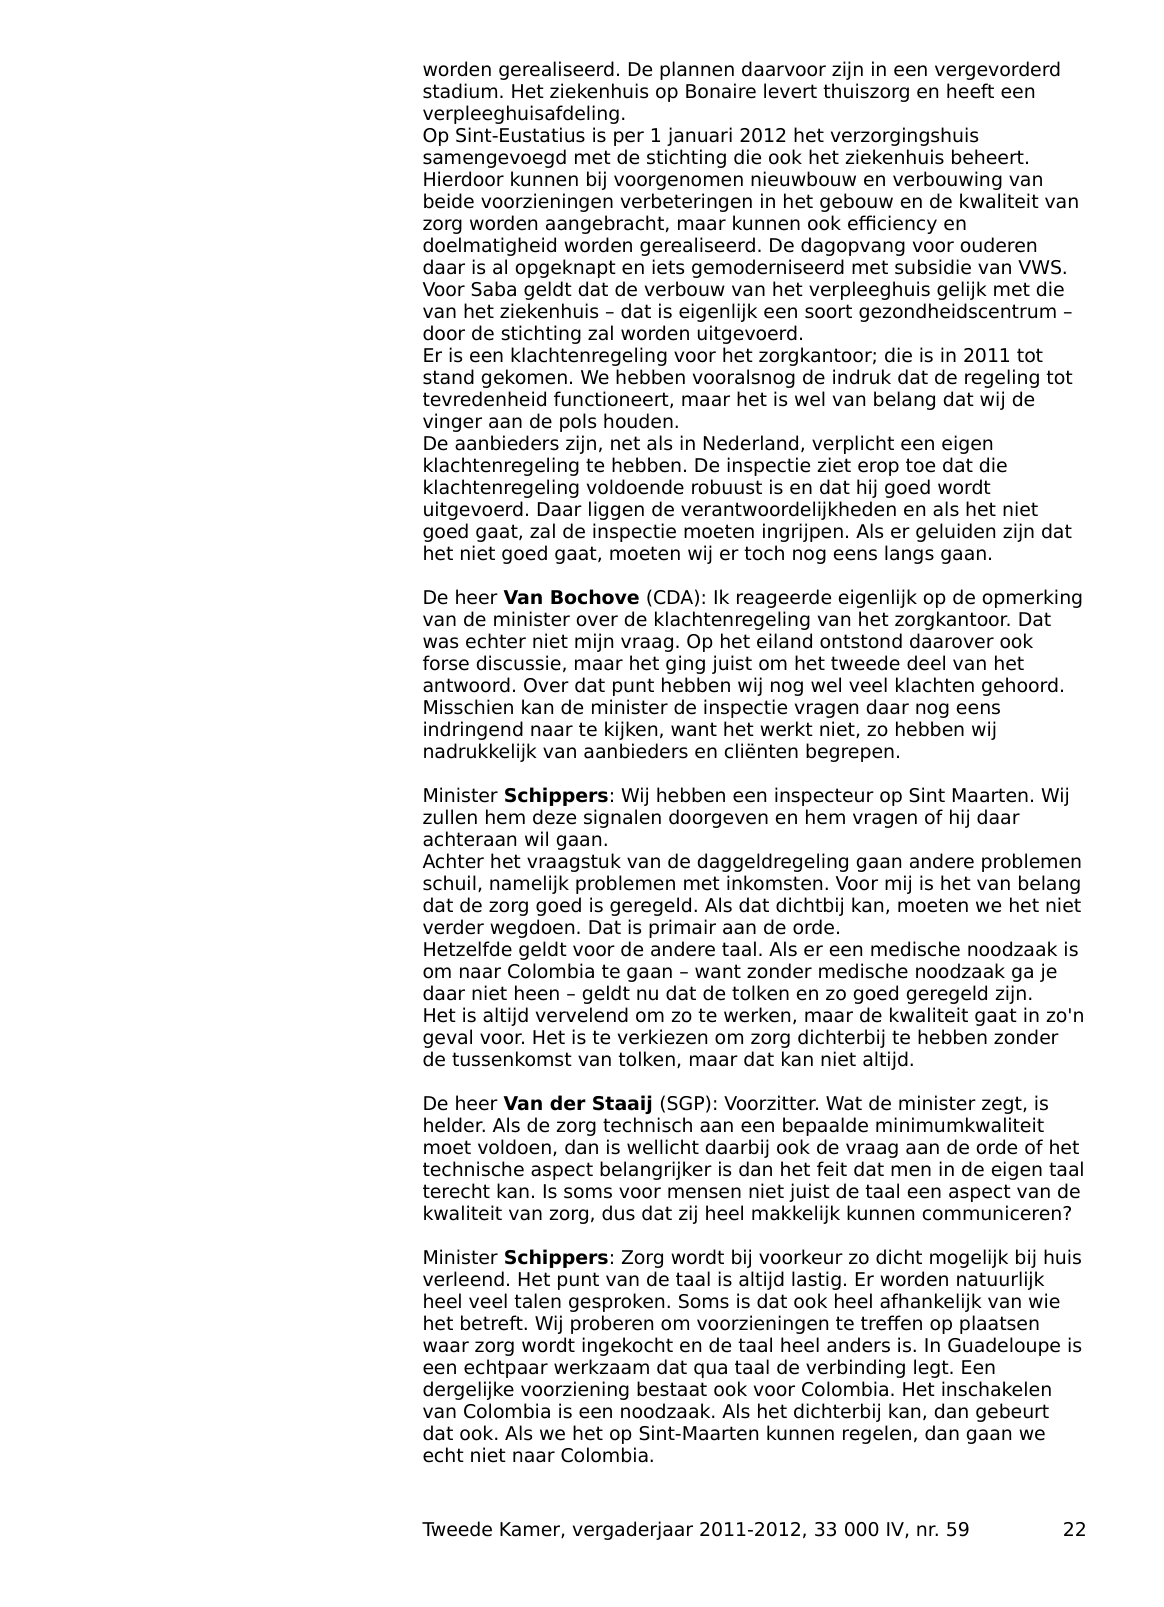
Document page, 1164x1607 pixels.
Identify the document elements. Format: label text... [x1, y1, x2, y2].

text Op Sint-Eustatius is per 1 januari 2012 het verzorgingshuis samengevoegd met de stichting die ook het ziekenhuis beheert. Hierdoor kunnen bij voorgenomen nieuwbouw en verbouwing van beide voorzieningen verbeteringen in het gebouw en de kwaliteit van zorg worden aangebracht, maar kunnen ook efficiency en doelmatigheid worden gerealiseerd. De dagopvang voor ouderen daar is al opgeknapt en iets gemoderniseerd met subsidie van VWS. Voor Saba geldt dat de verbouw van het verpleeghuis gelijk met die van het ziekenhuis – dat is eigenlijk een soort gezondheidscentrum – door de stichting zal worden uitgevoerd. [422, 125, 1087, 345]
text Hetzelfde geldt voor de andere taal. Als er een medische noodzaak is om naar Colombia te gaan – want zonder medische noodzaak ga je daar niet heen – geldt nu dat de tolken en zo goed geregeld zijn. [422, 939, 1087, 1004]
text Het is altijd vervelend om zo te werken, maar de kwaliteit gaat in zo'n geval voor. Het is te verkiezen om zorg dichterbij te hebben zonder de tussenkomst van tolken, maar dat kan niet altijd. [422, 1004, 1087, 1071]
text Achter het vraagstuk van de daggeldregeling gaan andere problemen schuil, namelijk problemen met inkomsten. Voor mij is het van belang dat de zorg goed is geregeld. Als dat dichtbij kan, moeten we het niet verder wegdoen. Dat is primair aan de orde. [422, 851, 1087, 939]
text Minister Schippers: Wij hebben een inspecteur op Sint Maarten. Wij zullen hem deze signalen doorgeven en hem vragen of hij daar achteraan wil gaan. [422, 785, 1087, 851]
text De aanbieders zijn, net als in Nederland, verplicht een eigen klachtenregeling te hebben. De inspectie ziet erop toe dat die klachtenregeling voldoende robuust is en dat hij goed wordt uitgevoerd. Daar liggen de verantwoordelijkheden en als het niet goed gaat, zal de inspectie moeten ingrijpen. Als er geluiden zijn dat het niet goed gaat, moeten wij er toch nog eens langs gaan. [422, 433, 1087, 564]
text Er is een klachtenregeling voor het zorgkantoor; die is in 2011 tot stand gekomen. We hebben vooralsnog de indruk dat de regeling tot tevredenheid functioneert, maar het is wel van belang dat wij de vinger aan de pols houden. [422, 345, 1087, 433]
text worden gerealiseerd. De plannen daarvoor zijn in een vergevorderd stadium. Het ziekenhuis op Bonaire levert thuiszorg en heeft een verpleeghuisafdeling. [422, 59, 1087, 125]
text De heer Van der Staaij (SGP): Voorzitter. Wat de minister zegt, is helder. Als de zorg technisch aan een bepaalde minimumkwaliteit moet voldoen, dan is wellicht daarbij ook de vraag aan de orde of het technische aspect belangrijker is dan het feit dat men in de eigen taal terecht kan. Is soms voor mensen niet juist de taal een aspect van de kwaliteit van zorg, dus dat zij heel makkelijk kunnen communiceren? [422, 1093, 1087, 1224]
text De heer Van Bochove (CDA): Ik reageerde eigenlijk op de opmerking van de minister over de klachtenregeling van het zorgkantoor. Dat was echter niet mijn vraag. Op het eiland ontstond daarover ook forse discussie, maar het ging juist om het tweede deel van het antwoord. Over dat punt hebben wij nog wel veel klachten gehoord. Misschien kan de minister de inspectie vragen daar nog eens indringend naar te kijken, want het werkt niet, zo hebben wij nadrukkelijk van aanbieders en cliënten begrepen. [422, 587, 1087, 763]
text Minister Schippers: Zorg wordt bij voorkeur zo dicht mogelijk bij huis verleend. Het punt van de taal is altijd lastig. Er worden natuurlijk heel veel talen gesproken. Soms is dat ook heel afhankelijk van wie het betreft. Wij proberen om voorzieningen te treffen op plaatsen waar zorg wordt ingekocht en de taal heel anders is. In Guadeloupe is een echtpaar werkzaam dat qua taal de verbinding legt. Een dergelijke voorziening bestaat ook voor Colombia. Het inschakelen van Colombia is een noodzaak. Als het dichterbij kan, dan gebeurt dat ook. Als we het op Sint-Maarten kunnen regelen, dan gaan we echt niet naar Colombia. [422, 1247, 1087, 1467]
